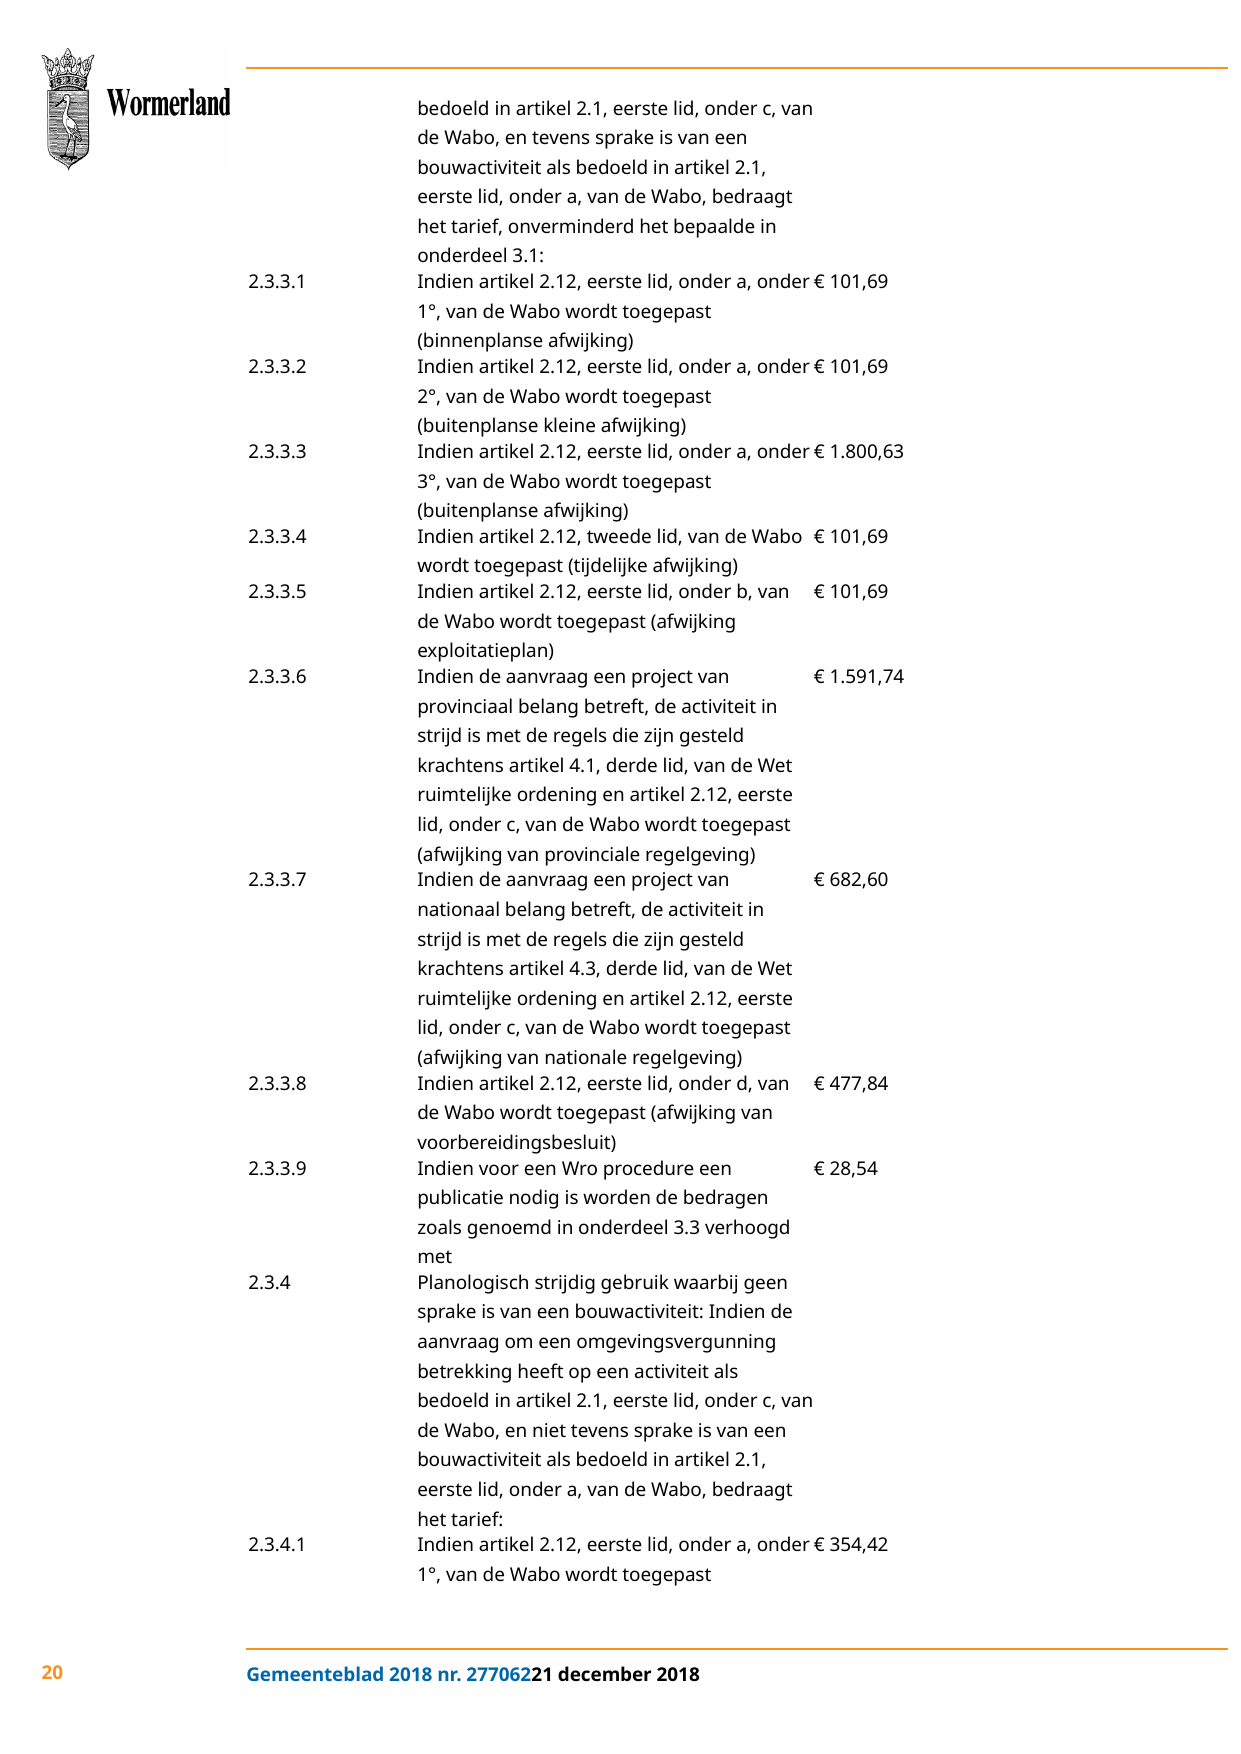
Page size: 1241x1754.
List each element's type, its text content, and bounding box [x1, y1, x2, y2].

table_cell 2.3.3.9 [248, 1155, 417, 1269]
table_cell 2.3.4 [248, 1269, 417, 1532]
table_cell [983, 353, 1152, 438]
table_cell Planologisch strijdig gebruik waarbij geen sprake is van een bouwactiviteit: Indien de aanvraag om een omgevingsvergunning betrekking heeft op een activiteit als bedoeld in artikel 2.1, eerste lid, onder c, van de Wabo, en niet tevens sprake is van een bouwactiviteit als bedoeld in artikel 2.1, eerste lid, onder a, van de Wabo, bedraagt het tarief: [417, 1269, 814, 1532]
table_cell [983, 1269, 1152, 1532]
table_cell € 101,69 [814, 353, 983, 438]
table_cell [248, 95, 417, 268]
table_cell 2.3.3.1 [248, 269, 417, 353]
table_cell 2.3.3.2 [248, 353, 417, 438]
table_cell Indien artikel 2.12, tweede lid, van de Wabo wordt toegepast (tijdelijke afwijking) [417, 523, 814, 578]
table_cell € 682,60 [814, 867, 983, 1070]
table_cell 2.3.3.6 [248, 663, 417, 867]
table_cell [983, 523, 1152, 578]
table_cell € 1.591,74 [814, 663, 983, 867]
table_cell [983, 438, 1152, 523]
table_cell Indien voor een Wro procedure een publicatie nodig is worden de bedragen zoals genoemd in onderdeel 3.3 verhoogd met [417, 1155, 814, 1269]
table_cell 2.3.3.5 [248, 579, 417, 663]
table_cell [983, 579, 1152, 663]
table_cell Indien artikel 2.12, eerste lid, onder a, onder 1°, van de Wabo wordt toegepast [417, 1532, 814, 1587]
table_cell Indien de aanvraag een project van provinciaal belang betreft, de activiteit in strijd is met de regels die zijn gesteld krachtens artikel 4.1, derde lid, van de Wet ruimtelijke ordening en artikel 2.12, eerste lid, onder c, van de Wabo wordt toegepast (afwijking van provinciale regelgeving) [417, 663, 814, 867]
table_cell € 101,69 [814, 579, 983, 663]
table_cell 2.3.3.4 [248, 523, 417, 578]
table_cell [983, 867, 1152, 1070]
table_cell [983, 663, 1152, 867]
picture [41, 47, 231, 172]
table_cell Indien artikel 2.12, eerste lid, onder a, onder 1°, van de Wabo wordt toegepast (binnenplanse afwijking) [417, 269, 814, 353]
table_cell Indien artikel 2.12, eerste lid, onder b, van de Wabo wordt toegepast (afwijking exploitatieplan) [417, 579, 814, 663]
table_cell [814, 1269, 983, 1532]
table_cell € 28,54 [814, 1155, 983, 1269]
table_cell € 477,84 [814, 1070, 983, 1155]
table_cell [983, 269, 1152, 353]
table_cell [983, 95, 1152, 268]
table_cell Indien artikel 2.12, eerste lid, onder a, onder 2°, van de Wabo wordt toegepast (buitenplanse kleine afwijking) [417, 353, 814, 438]
table_cell [814, 95, 983, 268]
table_cell 2.3.3.7 [248, 867, 417, 1070]
table_cell [983, 1070, 1152, 1155]
table_cell bedoeld in artikel 2.1, eerste lid, onder c, van de Wabo, en tevens sprake is van een bouwactiviteit als bedoeld in artikel 2.1, eerste lid, onder a, van de Wabo, bedraagt het tarief, onverminderd het bepaalde in onderdeel 3.1: [417, 95, 814, 268]
table_cell 2.3.3.8 [248, 1070, 417, 1155]
table_cell Indien de aanvraag een project van nationaal belang betreft, de activiteit in strijd is met de regels die zijn gesteld krachtens artikel 4.3, derde lid, van de Wet ruimtelijke ordening en artikel 2.12, eerste lid, onder c, van de Wabo wordt toegepast (afwijking van nationale regelgeving) [417, 867, 814, 1070]
table_cell 2.3.3.3 [248, 438, 417, 523]
table_cell 2.3.4.1 [248, 1532, 417, 1587]
table_cell € 354,42 [814, 1532, 983, 1587]
table_cell € 101,69 [814, 269, 983, 353]
table_cell Indien artikel 2.12, eerste lid, onder d, van de Wabo wordt toegepast (afwijking van voorbereidingsbesluit) [417, 1070, 814, 1155]
table_cell Indien artikel 2.12, eerste lid, onder a, onder 3°, van de Wabo wordt toegepast (buitenplanse afwijking) [417, 438, 814, 523]
table_cell € 1.800,63 [814, 438, 983, 523]
table_cell [983, 1155, 1152, 1269]
table_cell [983, 1532, 1152, 1587]
table_cell € 101,69 [814, 523, 983, 578]
